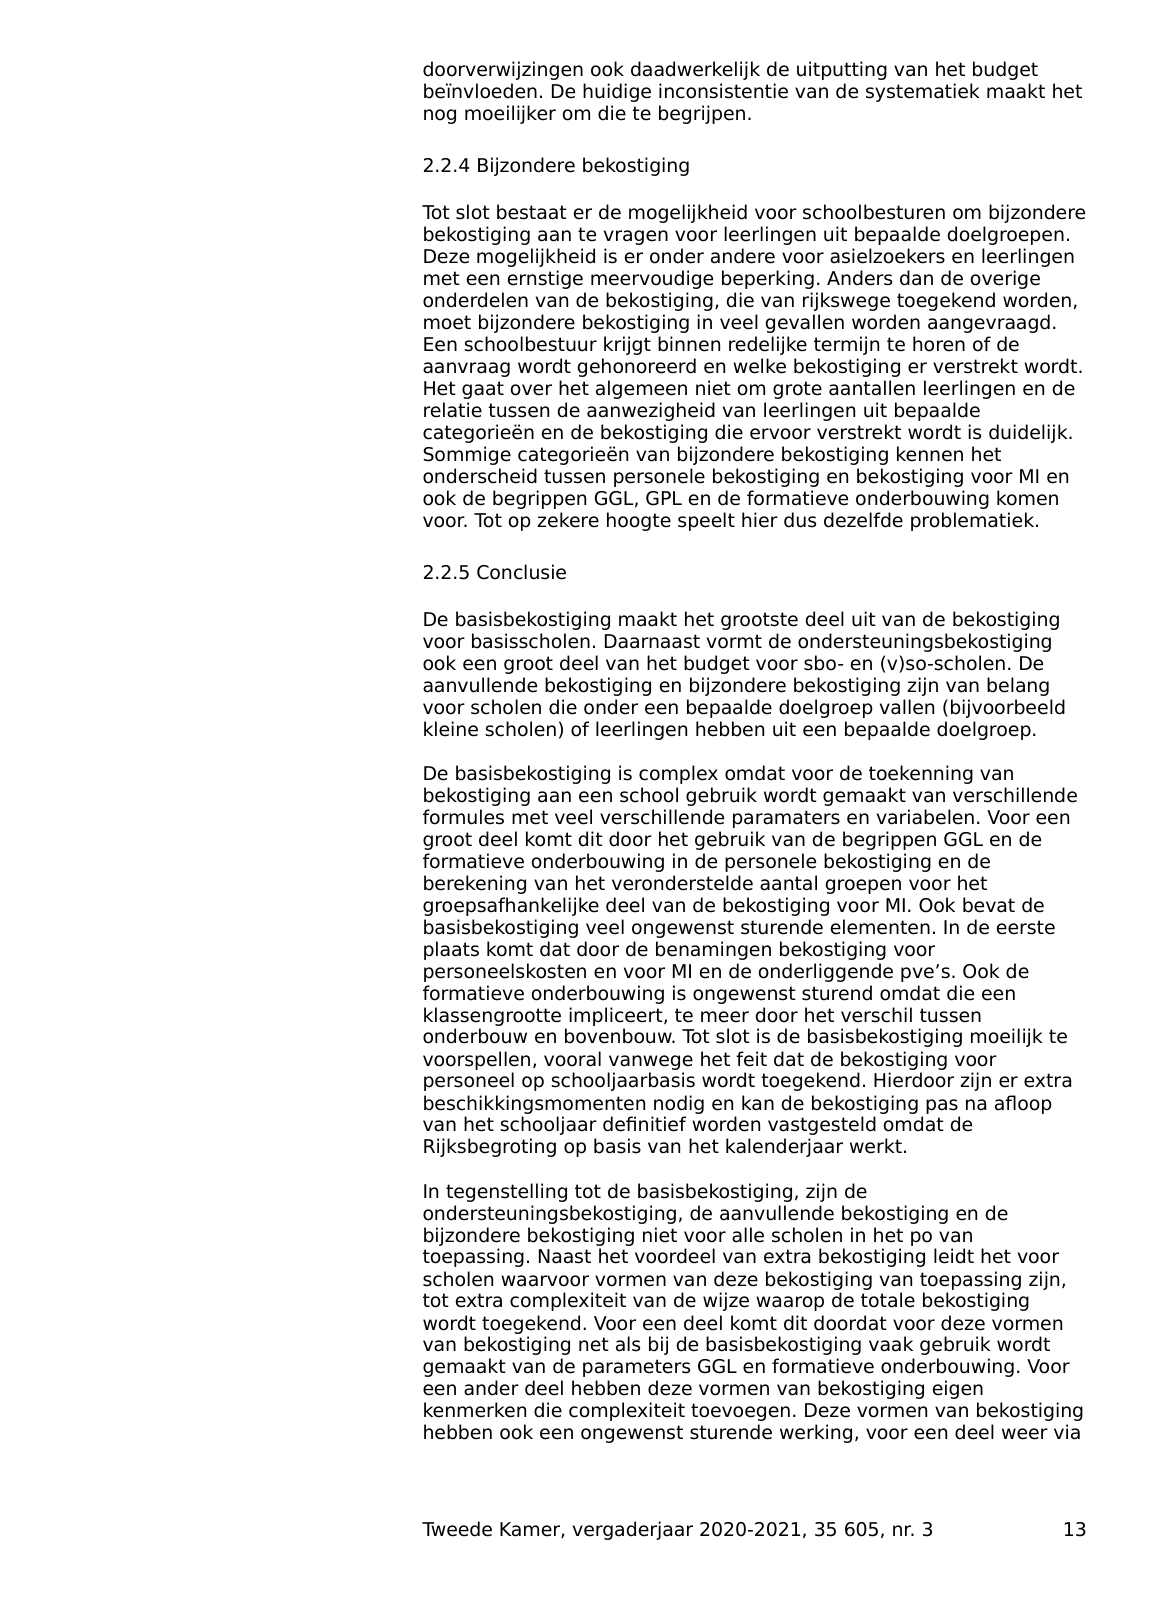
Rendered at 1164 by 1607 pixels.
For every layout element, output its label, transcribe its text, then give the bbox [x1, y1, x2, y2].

text De basisbekostiging maakt het grootste deel uit van de bekostiging voor basisscholen. Daarnaast vormt de ondersteuningsbekostiging ook een groot deel van het budget voor sbo- en (v)so-scholen. De aanvullende bekostiging en bijzondere bekostiging zijn van belang voor scholen die onder een bepaalde doelgroep vallen (bijvoorbeeld kleine scholen) of leerlingen hebben uit een bepaalde doelgroep. [422, 609, 1087, 741]
subtitle 2.2.5 Conclusie [422, 562, 1087, 584]
text Tot slot bestaat er de mogelijkheid voor schoolbesturen om bijzondere bekostiging aan te vragen voor leerlingen uit bepaalde doelgroepen. Deze mogelijkheid is er onder andere voor asielzoekers en leerlingen met een ernstige meervoudige beperking. Anders dan de overige onderdelen van de bekostiging, die van rijkswege toegekend worden, moet bijzondere bekostiging in veel gevallen worden aangevraagd. Een schoolbestuur krijgt binnen redelijke termijn te horen of de aanvraag wordt gehonoreerd en welke bekostiging er verstrekt wordt. Het gaat over het algemeen niet om grote aantallen leerlingen en de relatie tussen de aanwezigheid van leerlingen uit bepaalde categorieën en de bekostiging die ervoor verstrekt wordt is duidelijk. Sommige categorieën van bijzondere bekostiging kennen het onderscheid tussen personele bekostiging en bekostiging voor MI en ook de begrippen GGL, GPL en de formatieve onderbouwing komen voor. Tot op zekere hoogte speelt hier dus dezelfde problematiek. [422, 202, 1087, 532]
text doorverwijzingen ook daadwerkelijk de uitputting van het budget beïnvloeden. De huidige inconsistentie van de systematiek maakt het nog moeilijker om die te begrijpen. [422, 59, 1087, 125]
text In tegenstelling tot de basisbekostiging, zijn de ondersteuningsbekostiging, de aanvullende bekostiging en de bijzondere bekostiging niet voor alle scholen in het po van toepassing. Naast het voordeel van extra bekostiging leidt het voor scholen waarvoor vormen van deze bekostiging van toepassing zijn, tot extra complexiteit van de wijze waarop de totale bekostiging wordt toegekend. Voor een deel komt dit doordat voor deze vormen van bekostiging net als bij de basisbekostiging vaak gebruik wordt gemaakt van de parameters GGL en formatieve onderbouwing. Voor een ander deel hebben deze vormen van bekostiging eigen kenmerken die complexiteit toevoegen. Deze vormen van bekostiging hebben ook een ongewenst sturende werking, voor een deel weer via [422, 1181, 1087, 1444]
subtitle 2.2.4 Bijzondere bekostiging [422, 155, 1087, 177]
text De basisbekostiging is complex omdat voor de toekenning van bekostiging aan een school gebruik wordt gemaakt van verschillende formules met veel verschillende paramaters en variabelen. Voor een groot deel komt dit door het gebruik van de begrippen GGL en de formatieve onderbouwing in de personele bekostiging en de berekening van het veronderstelde aantal groepen voor het groepsafhankelijke deel van de bekostiging voor MI. Ook bevat de basisbekostiging veel ongewenst sturende elementen. In de eerste plaats komt dat door de benamingen bekostiging voor personeelskosten en voor MI en de onderliggende pve’s. Ook de formatieve onderbouwing is ongewenst sturend omdat die een klassengrootte impliceert, te meer door het verschil tussen onderbouw en bovenbouw. Tot slot is de basisbekostiging moeilijk te voorspellen, vooral vanwege het feit dat de bekostiging voor personeel op schooljaarbasis wordt toegekend. Hierdoor zijn er extra beschikkingsmomenten nodig en kan de bekostiging pas na afloop van het schooljaar definitief worden vastgesteld omdat de Rijksbegroting op basis van het kalenderjaar werkt. [422, 763, 1087, 1158]
